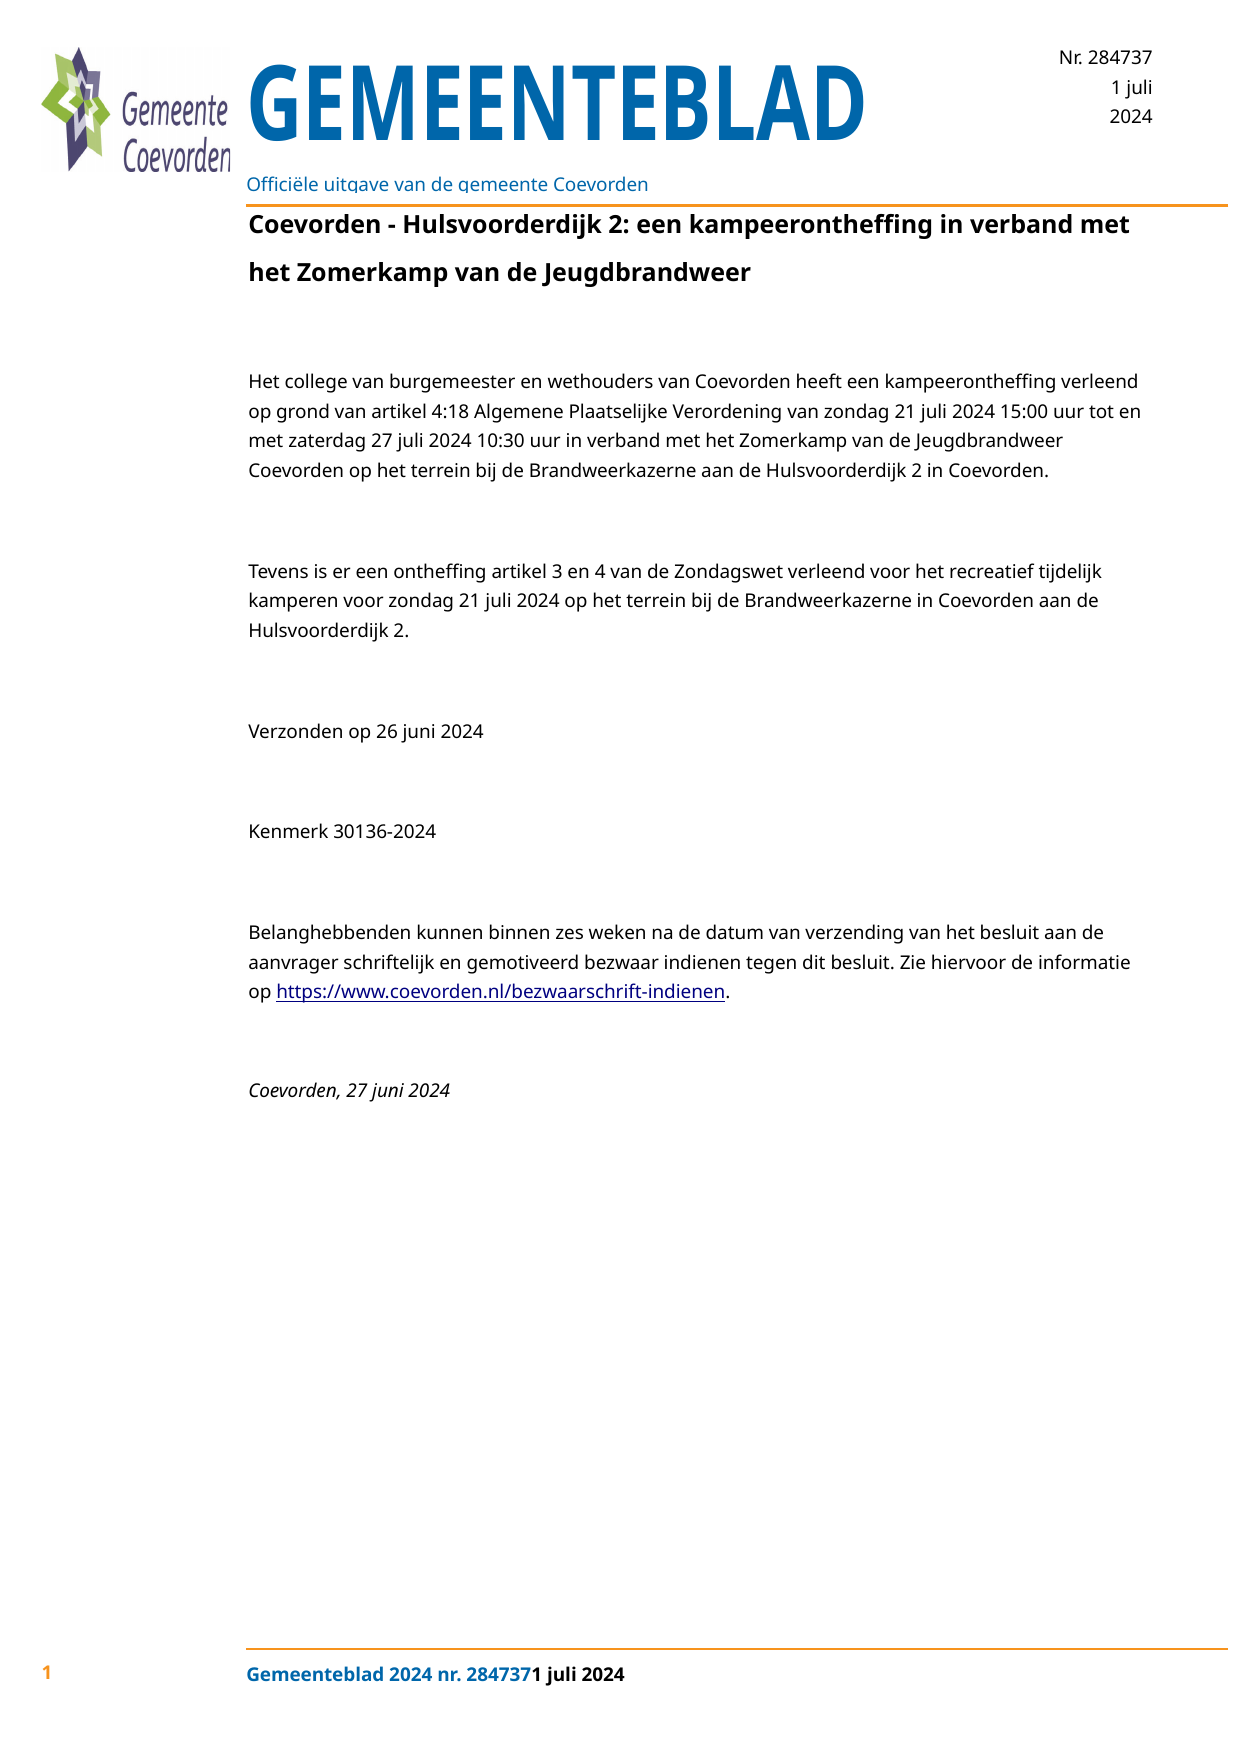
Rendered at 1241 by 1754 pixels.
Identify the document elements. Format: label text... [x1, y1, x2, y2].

text Verzonden op 26 juni 2024 [248, 718, 1152, 744]
text Coevorden, 27 juni 2024 [248, 1077, 1152, 1103]
text Kenmerk 30136-2024 [248, 819, 1152, 844]
text Coevorden - Hulsvoorderdijk 2: een kampeerontheffing in verband met het Zomerkamp van de Jeugdbrandweer [248, 207, 1152, 288]
text Het college van burgemeester en wethouders van Coevorden heeft een kampeerontheffing verleend op grond van artikel 4:18 Algemene Plaatselijke Verordening van zondag 21 juli 2024 15:00 uur tot en met zaterdag 27 juli 2024 10:30 uur in verband met het Zomerkamp van de Jeugdbrandweer Coevorden op het terrein bij de Brandweerkazerne aan de Hulsvoorderdijk 2 in Coevorden. [248, 368, 1152, 483]
picture [41, 47, 231, 172]
text Tevens is er een ontheffing artikel 3 en 4 van de Zondagswet verleend voor het recreatief tijdelijk kamperen voor zondag 21 juli 2024 op het terrein bij de Brandweerkazerne in Coevorden aan de Hulsvoorderdijk 2. [248, 558, 1152, 643]
text Belanghebbenden kunnen binnen zes weken na de datum van verzending van het besluit aan de aanvrager schriftelijk en gemotiveerd bezwaar indienen tegen dit besluit. Zie hiervoor de informatie op https://www.coevorden.nl/bezwaarschrift-indienen. [248, 919, 1152, 1004]
